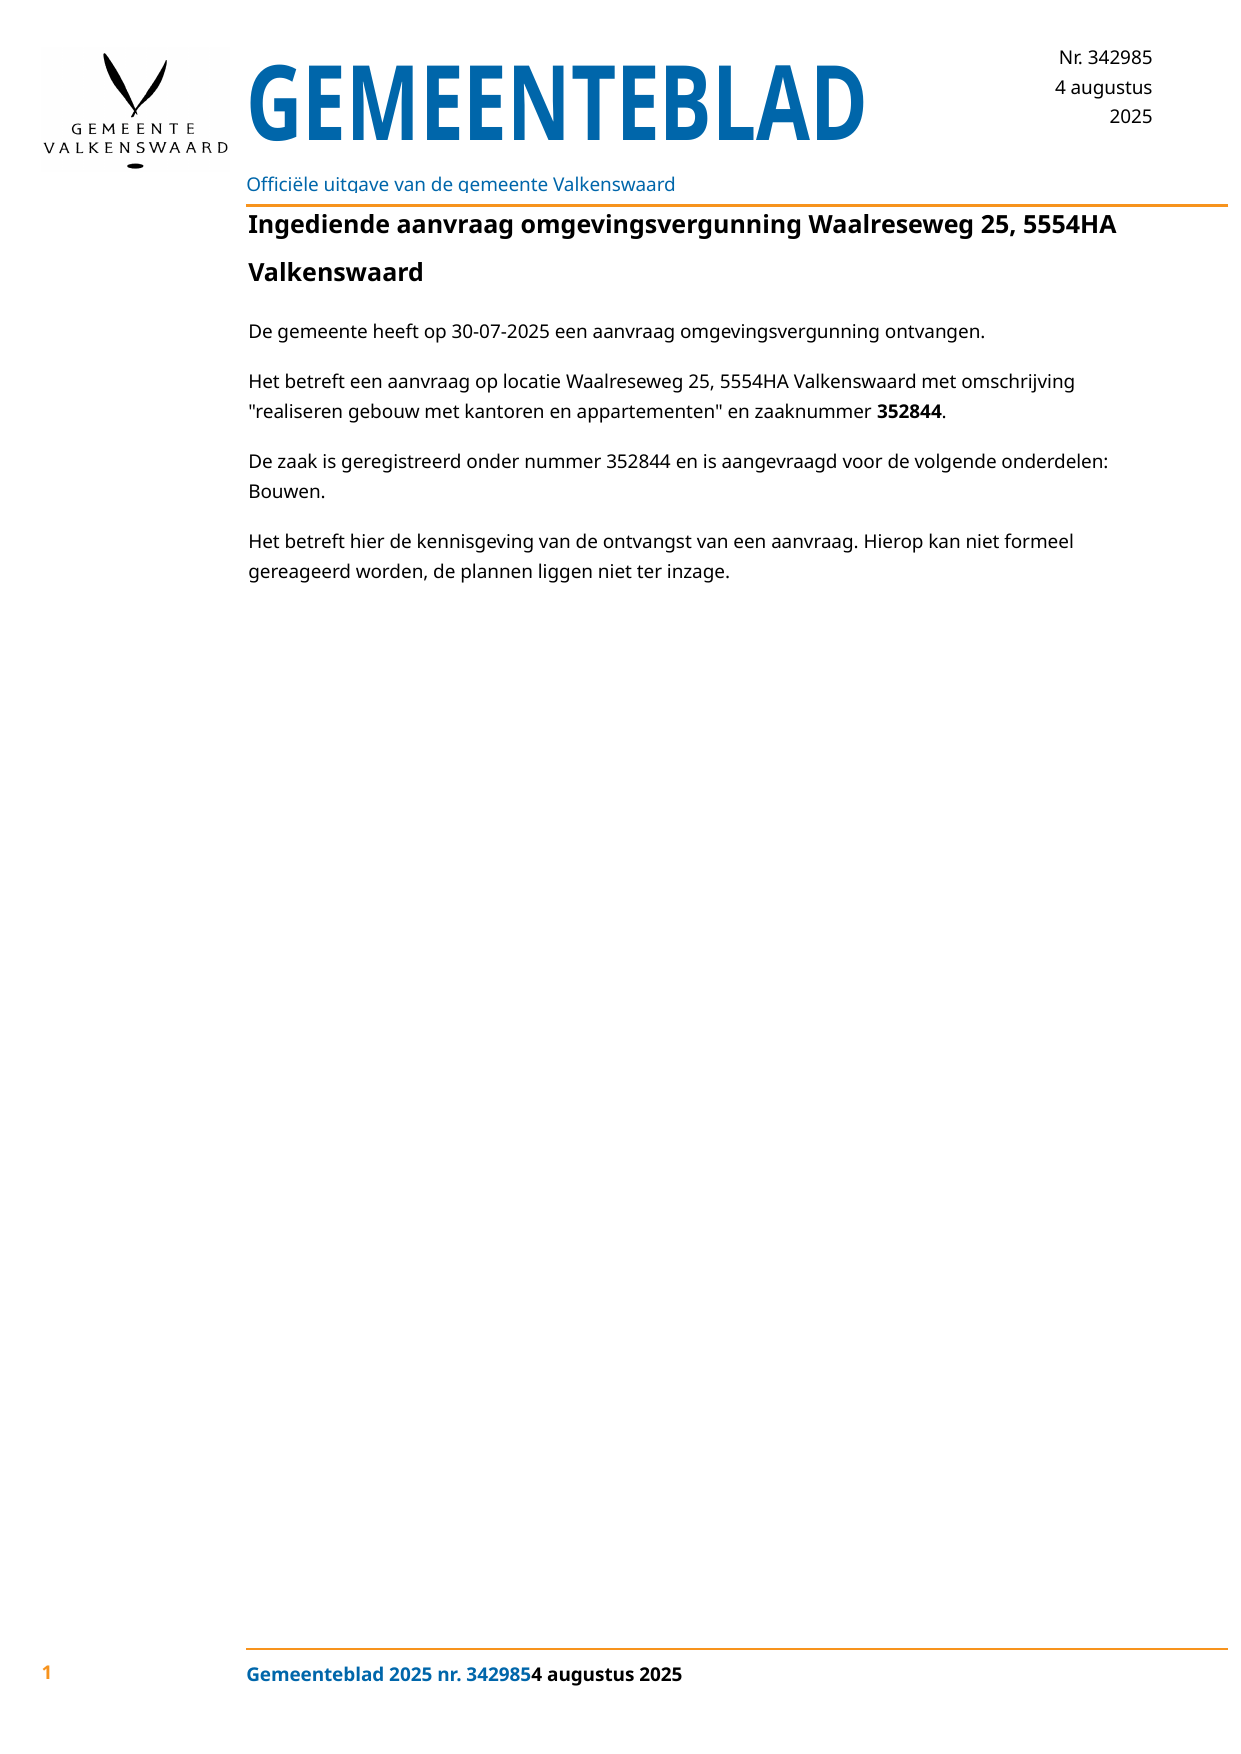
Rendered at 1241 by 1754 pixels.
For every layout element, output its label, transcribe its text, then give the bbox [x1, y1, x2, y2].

text Het betreft hier de kennisgeving van de ontvangst van een aanvraag. Hierop kan niet formeel gereageerd worden, de plannen liggen niet ter inzage. [248, 528, 1152, 584]
text Ingediende aanvraag omgevingsvergunning Waalreseweg 25, 5554HA Valkenswaard [248, 207, 1152, 288]
text De gemeente heeft op 30-07-2025 een aanvraag omgevingsvergunning ontvangen. [248, 318, 1152, 344]
text Het betreft een aanvraag op locatie Waalreseweg 25, 5554HA Valkenswaard met omschrijving "realiseren gebouw met kantoren en appartementen" en zaaknummer 352844. [248, 368, 1152, 424]
text De zaak is geregistreerd onder nummer 352844 en is aangevraagd voor de volgende onderdelen: Bouwen. [248, 448, 1152, 504]
picture [41, 47, 231, 172]
